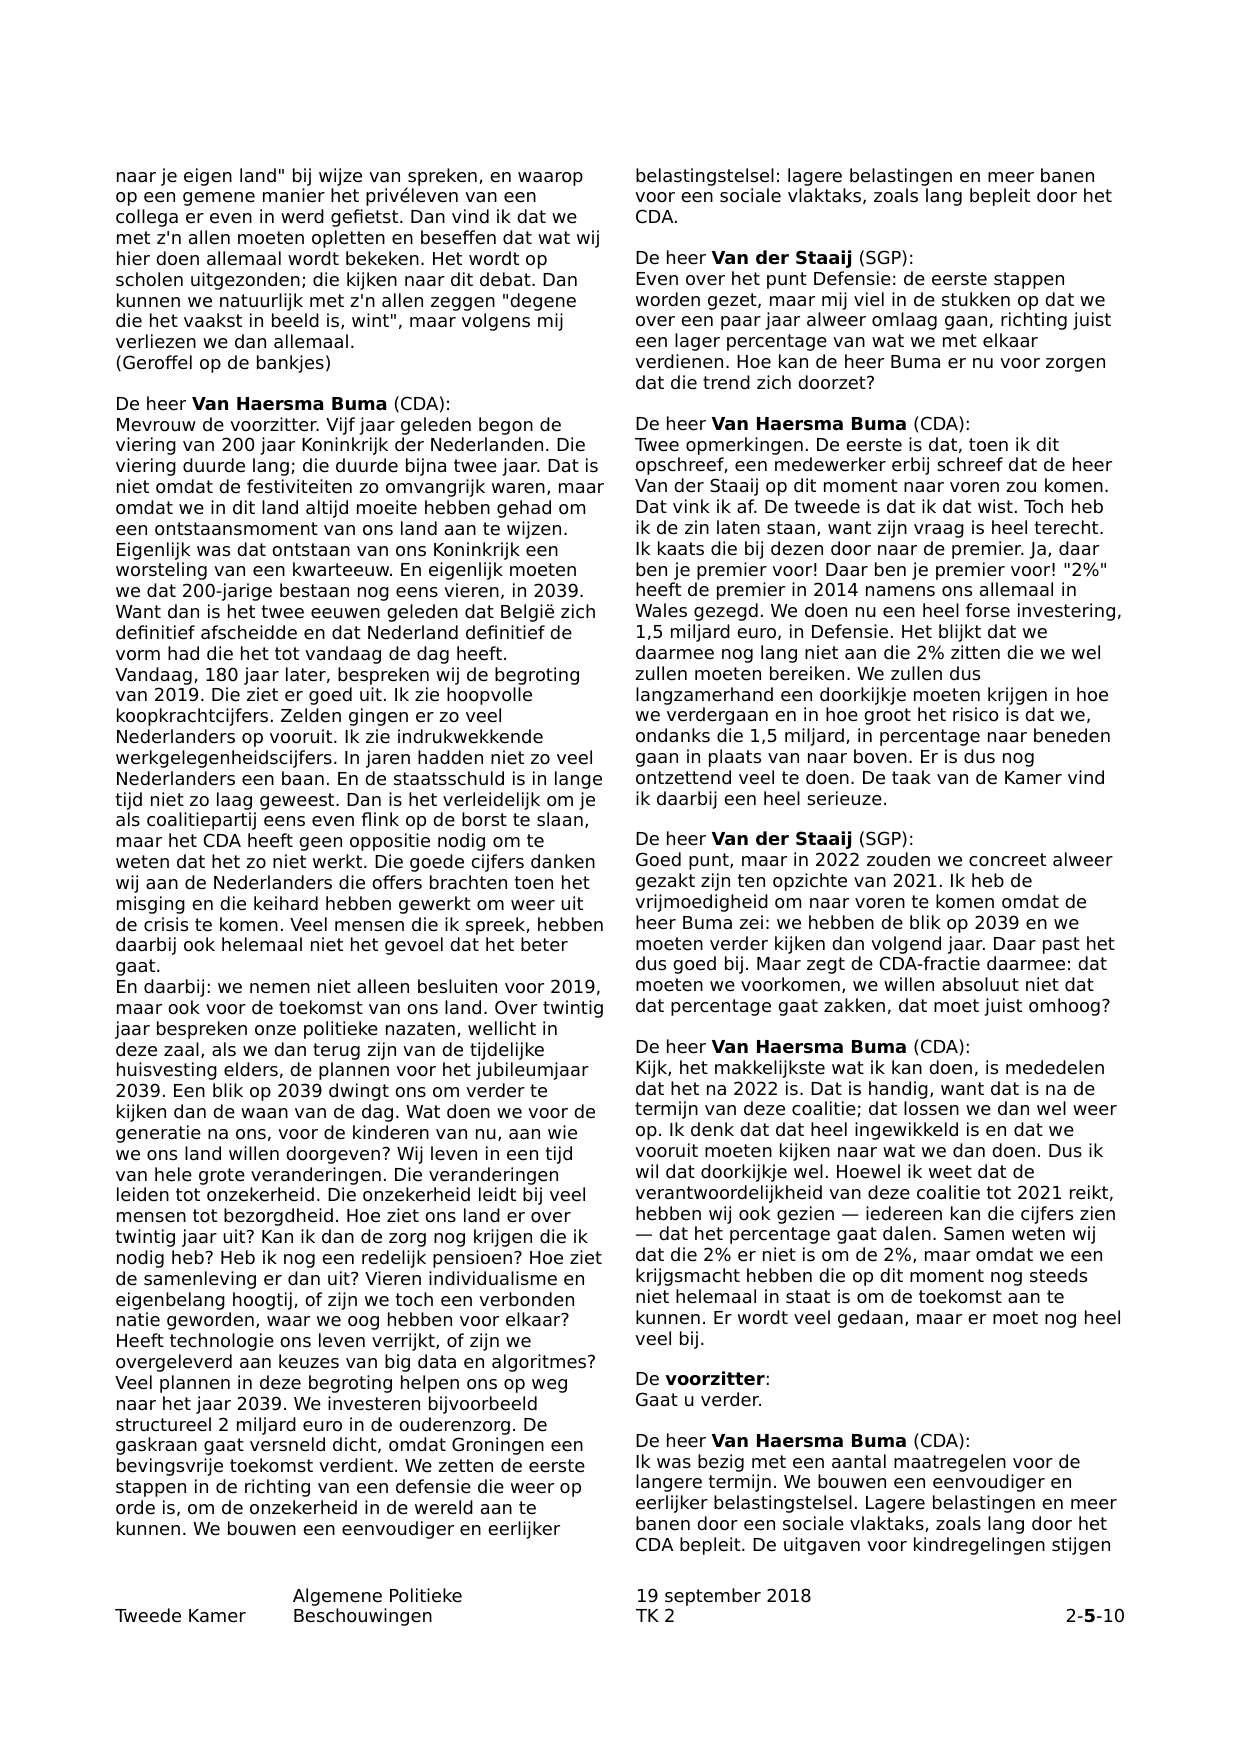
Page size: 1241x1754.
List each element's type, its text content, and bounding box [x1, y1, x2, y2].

text Twee opmerkingen. De eerste is dat, toen ik dit opschreef, een medewerker erbij schreef dat de heer Van der Staaij op dit moment naar voren zou komen. Dat vink ik af. De tweede is dat ik dat wist. Toch heb ik de zin laten staan, want zijn vraag is heel terecht. Ik kaats die bij dezen door naar de premier. Ja, daar ben je premier voor! Daar ben je premier voor! "2%" heeft de premier in 2014 namens ons allemaal in Wales gezegd. We doen nu een heel forse investering, 1,5 miljard euro, in Defensie. Het blijkt dat we daarmee nog lang niet aan die 2% zitten die we wel zullen moeten bereiken. We zullen dus langzamerhand een doorkijkje moeten krijgen in hoe we verdergaan en in hoe groot het risico is dat we, ondanks die 1,5 miljard, in percentage naar beneden gaan in plaats van naar boven. Er is dus nog ontzettend veel te doen. De taak van de Kamer vind ik daarbij een heel serieuze. [635, 434, 1125, 809]
text (Geroffel op de bankjes) [115, 353, 605, 374]
text Veel plannen in deze begroting helpen ons op weg naar het jaar 2039. We investeren bijvoorbeeld structureel 2 miljard euro in de ouderenzorg. De gaskraan gaat versneld dicht, omdat Groningen een bevingsvrije toekomst verdient. We zetten de eerste stappen in de richting van een defensie die weer op orde is, om de onzekerheid in de wereld aan te kunnen. We bouwen een eenvoudiger en eerlijker [115, 1373, 605, 1539]
text De heer Van Haersma Buma (CDA): [115, 394, 605, 414]
text Mevrouw de voorzitter. Vijf jaar geleden begon de viering van 200 jaar Koninkrijk der Nederlanden. Die viering duurde lang; die duurde bijna twee jaar. Dat is niet omdat de festiviteiten zo omvangrijk waren, maar omdat we in dit land altijd moeite hebben gehad om een ontstaansmoment van ons land aan te wijzen. Eigenlijk was dat ontstaan van ons Koninkrijk een worsteling van een kwarteeuw. En eigenlijk moeten we dat 200-jarige bestaan nog eens vieren, in 2039. Want dan is het twee eeuwen geleden dat België zich definitief afscheidde en dat Nederland definitief de vorm had die het tot vandaag de dag heeft. [115, 414, 605, 664]
text Gaat u verder. [635, 1390, 1125, 1411]
text Goed punt, maar in 2022 zouden we concreet alweer gezakt zijn ten opzichte van 2021. Ik heb de vrijmoedigheid om naar voren te komen omdat de heer Buma zei: we hebben de blik op 2039 en we moeten verder kijken dan volgend jaar. Daar past het dus goed bij. Maar zegt de CDA-fractie daarmee: dat moeten we voorkomen, we willen absoluut niet dat dat percentage gaat zakken, dat moet juist omhoog? [635, 850, 1125, 1017]
text De voorzitter: [635, 1369, 1125, 1390]
text naar je eigen land" bij wijze van spreken, en waarop op een gemene manier het privéleven van een collega er even in werd gefietst. Dan vind ik dat we met z'n allen moeten opletten en beseffen dat wat wij hier doen allemaal wordt bekeken. Het wordt op scholen uitgezonden; die kijken naar dit debat. Dan kunnen we natuurlijk met z'n allen zeggen "degene die het vaakst in beeld is, wint", maar volgens mij verliezen we dan allemaal. [115, 165, 605, 353]
text Ik was bezig met een aantal maatregelen voor de langere termijn. We bouwen een eenvoudiger en eerlijker belastingstelsel. Lagere belastingen en meer banen door een sociale vlaktaks, zoals lang door het CDA bepleit. De uitgaven voor kindregelingen stijgen [635, 1451, 1125, 1556]
text De heer Van Haersma Buma (CDA): [635, 1037, 1125, 1057]
text De heer Van Haersma Buma (CDA): [635, 1431, 1125, 1451]
text Kijk, het makkelijkste wat ik kan doen, is mededelen dat het na 2022 is. Dat is handig, want dat is na de termijn van deze coalitie; dat lossen we dan wel weer op. Ik denk dat dat heel ingewikkeld is en dat we vooruit moeten kijken naar wat we dan doen. Dus ik wil dat doorkijkje wel. Hoewel ik weet dat de verantwoordelijkheid van deze coalitie tot 2021 reikt, hebben wij ook gezien — iedereen kan die cijfers zien — dat het percentage gaat dalen. Samen weten wij dat die 2% er niet is om de 2%, maar omdat we een krijgsmacht hebben die op dit moment nog steeds niet helemaal in staat is om de toekomst aan te kunnen. Er wordt veel gedaan, maar er moet nog heel veel bij. [635, 1057, 1125, 1349]
text belastingstelsel: lagere belastingen en meer banen voor een sociale vlaktaks, zoals lang bepleit door het CDA. [635, 165, 1125, 228]
text De heer Van der Staaij (SGP): [635, 248, 1125, 268]
text De heer Van der Staaij (SGP): [635, 829, 1125, 850]
text En daarbij: we nemen niet alleen besluiten voor 2019, maar ook voor de toekomst van ons land. Over twintig jaar bespreken onze politieke nazaten, wellicht in deze zaal, als we dan terug zijn van de tijdelijke huisvesting elders, de plannen voor het jubileumjaar 2039. Een blik op 2039 dwingt ons om verder te kijken dan de waan van de dag. Wat doen we voor de generatie na ons, voor de kinderen van nu, aan wie we ons land willen doorgeven? Wij leven in een tijd van hele grote veranderingen. Die veranderingen leiden tot onzekerheid. Die onzekerheid leidt bij veel mensen tot bezorgdheid. Hoe ziet ons land er over twintig jaar uit? Kan ik dan de zorg nog krijgen die ik nodig heb? Heb ik nog een redelijk pensioen? Hoe ziet de samenleving er dan uit? Vieren individualisme en eigenbelang hoogtij, of zijn we toch een verbonden natie geworden, waar we oog hebben voor elkaar? Heeft technologie ons leven verrijkt, of zijn we overgeleverd aan keuzes van big data en algoritmes? [115, 977, 605, 1373]
text Vandaag, 180 jaar later, bespreken wij de begroting van 2019. Die ziet er goed uit. Ik zie hoopvolle koopkrachtcijfers. Zelden gingen er zo veel Nederlanders op vooruit. Ik zie indrukwekkende werkgelegenheidscijfers. In jaren hadden niet zo veel Nederlanders een baan. En de staatsschuld is in lange tijd niet zo laag geweest. Dan is het verleidelijk om je als coalitiepartij eens even flink op de borst te slaan, maar het CDA heeft geen oppositie nodig om te weten dat het zo niet werkt. Die goede cijfers danken wij aan de Nederlanders die offers brachten toen het misging en die keihard hebben gewerkt om weer uit de crisis te komen. Veel mensen die ik spreek, hebben daarbij ook helemaal niet het gevoel dat het beter gaat. [115, 664, 605, 977]
text Even over het punt Defensie: de eerste stappen worden gezet, maar mij viel in de stukken op dat we over een paar jaar alweer omlaag gaan, richting juist een lager percentage van wat we met elkaar verdienen. Hoe kan de heer Buma er nu voor zorgen dat die trend zich doorzet? [635, 268, 1125, 393]
text De heer Van Haersma Buma (CDA): [635, 413, 1125, 434]
